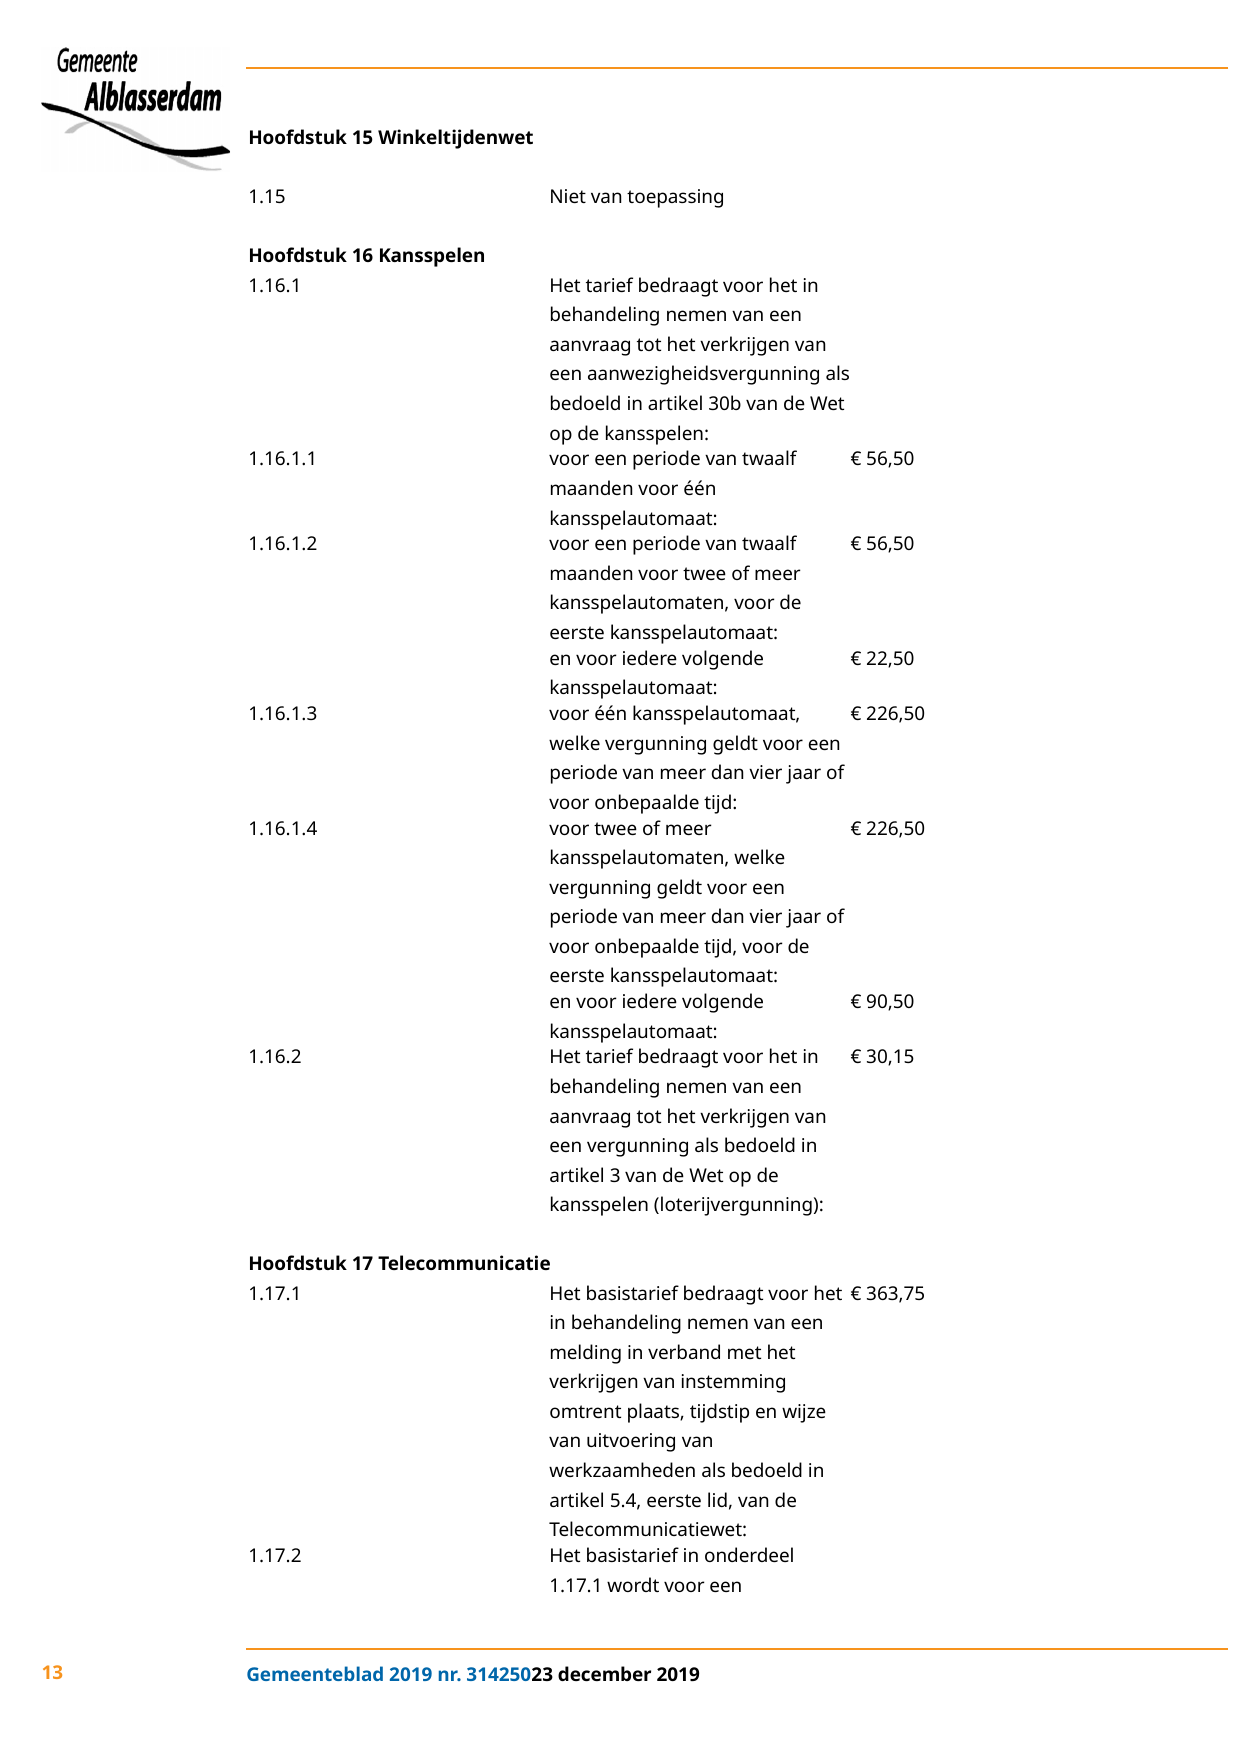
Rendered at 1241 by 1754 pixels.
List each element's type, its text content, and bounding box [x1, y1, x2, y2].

table_cell Het basistarief in onderdeel 1.17.1 wordt voor een [549, 1542, 850, 1597]
table_cell voor een periode van twaalf maanden voor twee of meer kansspelautomaten, voor de eerste kansspelautomaat: [549, 530, 850, 645]
table_header [850, 272, 1152, 446]
text Hoofdstuk 16 Kansspelen [248, 242, 1152, 268]
table_cell 1.16.2 [248, 1044, 549, 1217]
table_cell € 56,50 [850, 446, 1152, 530]
table_header 1.15 [248, 184, 549, 209]
table_cell [248, 645, 549, 700]
text Hoofdstuk 17 Telecommunicatie [248, 1250, 1152, 1276]
table_header 1.16.1 [248, 272, 549, 446]
table_cell € 90,50 [850, 988, 1152, 1044]
table_cell voor twee of meer kansspelautomaten, welke vergunning geldt voor een periode van meer dan vier jaar of voor onbepaalde tijd, voor de eerste kansspelautomaat: [549, 815, 850, 988]
picture [41, 47, 231, 172]
table_cell € 22,50 [850, 645, 1152, 700]
table_cell 1.16.1.2 [248, 530, 549, 645]
table_cell 1.16.1.1 [248, 446, 549, 530]
table_cell € 226,50 [850, 815, 1152, 988]
text Hoofdstuk 15 Winkeltijdenwet [248, 124, 1152, 150]
table_cell Het tarief bedraagt voor het in behandeling nemen van een aanvraag tot het verkrijgen van een vergunning als bedoeld in artikel 3 van de Wet op de kansspelen (loterijvergunning): [549, 1044, 850, 1217]
table_cell voor een periode van twaalf maanden voor één kansspelautomaat: [549, 446, 850, 530]
table_cell 1.16.1.4 [248, 815, 549, 988]
table_cell 1.17.2 [248, 1542, 549, 1597]
table_cell voor één kansspelautomaat, welke vergunning geldt voor een periode van meer dan vier jaar of voor onbepaalde tijd: [549, 700, 850, 815]
table_cell [850, 1542, 1152, 1597]
table_header € 363,75 [850, 1280, 1152, 1542]
table_cell € 226,50 [850, 700, 1152, 815]
table_header Het basistarief bedraagt voor het in behandeling nemen van een melding in verband met het verkrijgen van instemming omtrent plaats, tijdstip en wijze van uitvoering van werkzaamheden als bedoeld in artikel 5.4, eerste lid, van de Telecommunicatiewet: [549, 1280, 850, 1542]
table_cell en voor iedere volgende kansspelautomaat: [549, 645, 850, 700]
table_cell en voor iedere volgende kansspelautomaat: [549, 988, 850, 1044]
table_cell [248, 988, 549, 1044]
table_cell € 56,50 [850, 530, 1152, 645]
table_header 1.17.1 [248, 1280, 549, 1542]
table_cell € 30,15 [850, 1044, 1152, 1217]
table_cell 1.16.1.3 [248, 700, 549, 815]
table_header Het tarief bedraagt voor het in behandeling nemen van een aanvraag tot het verkrijgen van een aanwezigheidsvergunning als bedoeld in artikel 30b van de Wet op de kansspelen: [549, 272, 850, 446]
table_header [850, 184, 1152, 209]
table_header Niet van toepassing [549, 184, 850, 209]
